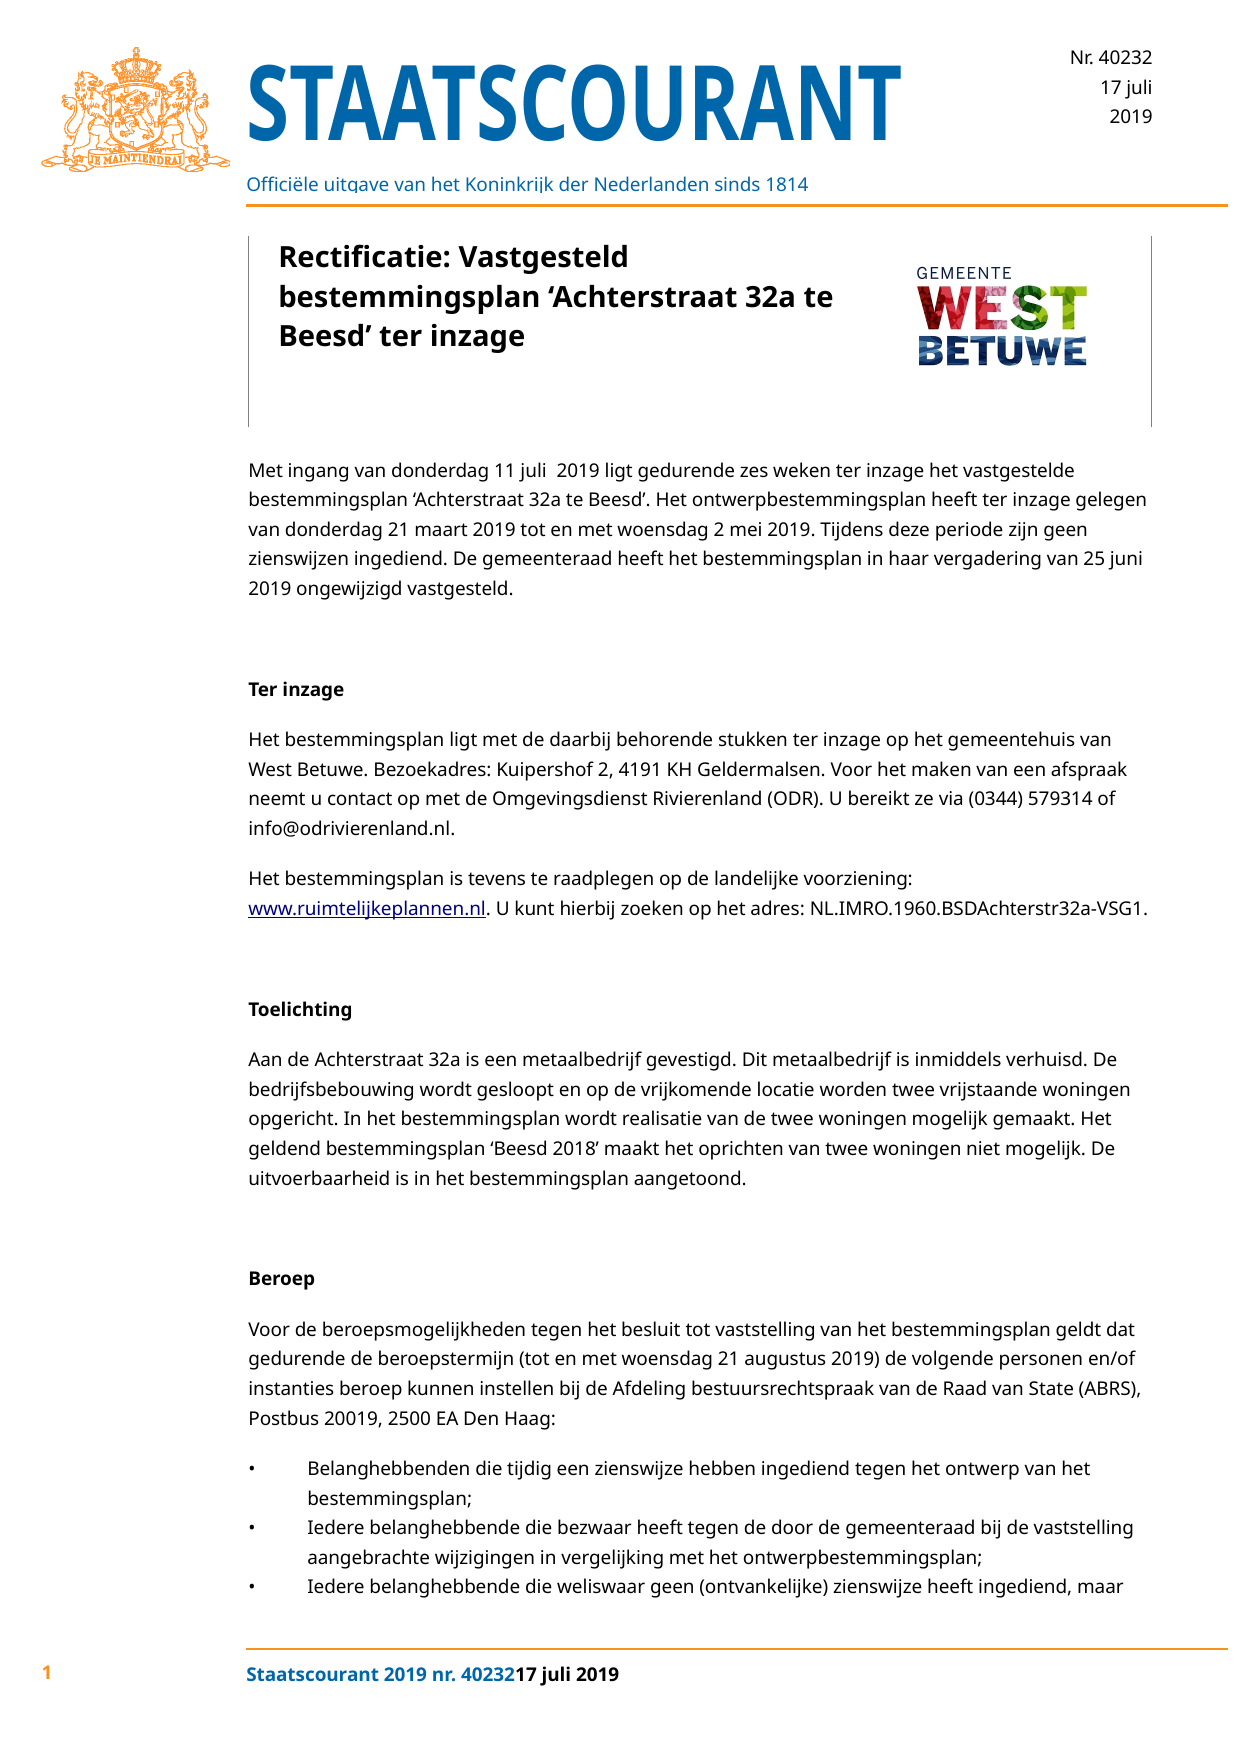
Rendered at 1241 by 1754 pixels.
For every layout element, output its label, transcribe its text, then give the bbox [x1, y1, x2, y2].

text Aan de Achterstraat 32a is een metaalbedrijf gevestigd. Dit metaalbedrijf is inmiddels verhuisd. De bedrijfsbebouwing wordt gesloopt en op de vrijkomende locatie worden twee vrijstaande woningen opgericht. In het bestemmingsplan wordt realisatie van de twee woningen mogelijk gemaakt. Het geldend bestemmingsplan ‘Beesd 2018’ maakt het oprichten van twee woningen niet mogelijk. De uitvoerbaarheid is in het bestemmingsplan aangetoond. [248, 1046, 1152, 1190]
text Met ingang van donderdag 11 juli 2019 ligt gedurende zes weken ter inzage het vastgestelde bestemmingsplan ‘Achterstraat 32a te Beesd’. Het ontwerpbestemmingsplan heeft ter inzage gelegen van donderdag 21 maart 2019 tot en met woensdag 2 mei 2019. Tijdens deze periode zijn geen zienswijzen ingediend. De gemeenteraad heeft het bestemmingsplan in haar vergadering van 25 juni 2019 ongewijzigd vastgesteld. [248, 457, 1152, 601]
table_header Rectificatie: Vastgesteld bestemmingsplan ‘Achterstraat 32a te Beesd’ ter inzage [249, 236, 850, 427]
text Het bestemmingsplan is tevens te raadplegen op de landelijke voorziening: www.ruimtelijkeplannen.nl. U kunt hierbij zoeken op het adres: NL.IMRO.1960.BSDAchterstr32a-VSG1. [248, 866, 1152, 921]
text Voor de beroepsmogelijkheden tegen het besluit tot vaststelling van het bestemmingsplan geldt dat gedurende de beroepstermijn (tot en met woensdag 21 augustus 2019) de volgende personen en/of instanties beroep kunnen instellen bij de Afdeling bestuursrechtspraak van de Raad van State (ABRS), Postbus 20019, 2500 EA Den Haag: [248, 1316, 1152, 1430]
picture [41, 47, 231, 172]
picture [882, 236, 1119, 402]
list Iedere belanghebbende die bezwaar heeft tegen de door de gemeenteraad bij de vaststelling aangebrachte wijzigingen in vergelijking met het ontwerpbestemmingsplan; [248, 1514, 1152, 1569]
text Het bestemmingsplan ligt met de daarbij behorende stukken ter inzage op het gemeentehuis van West Betuwe. Bezoekadres: Kuipershof 2, 4191 KH Geldermalsen. Voor het maken van een afspraak neemt u contact op met de Omgevingsdienst Rivierenland (ODR). U bereikt ze via (0344) 579314 of info@odrivierenland.nl. [248, 726, 1152, 841]
list Belanghebbenden die tijdig een zienswijze hebben ingediend tegen het ontwerp van het bestemmingsplan; [248, 1455, 1152, 1510]
text Toelichting [248, 996, 1152, 1022]
text Beroep [248, 1266, 1152, 1291]
text Ter inzage [248, 676, 1152, 702]
list Iedere belanghebbende die weliswaar geen (ontvankelijke) zienswijze heeft ingediend, maar [248, 1573, 1152, 1599]
table_header [850, 236, 1151, 427]
